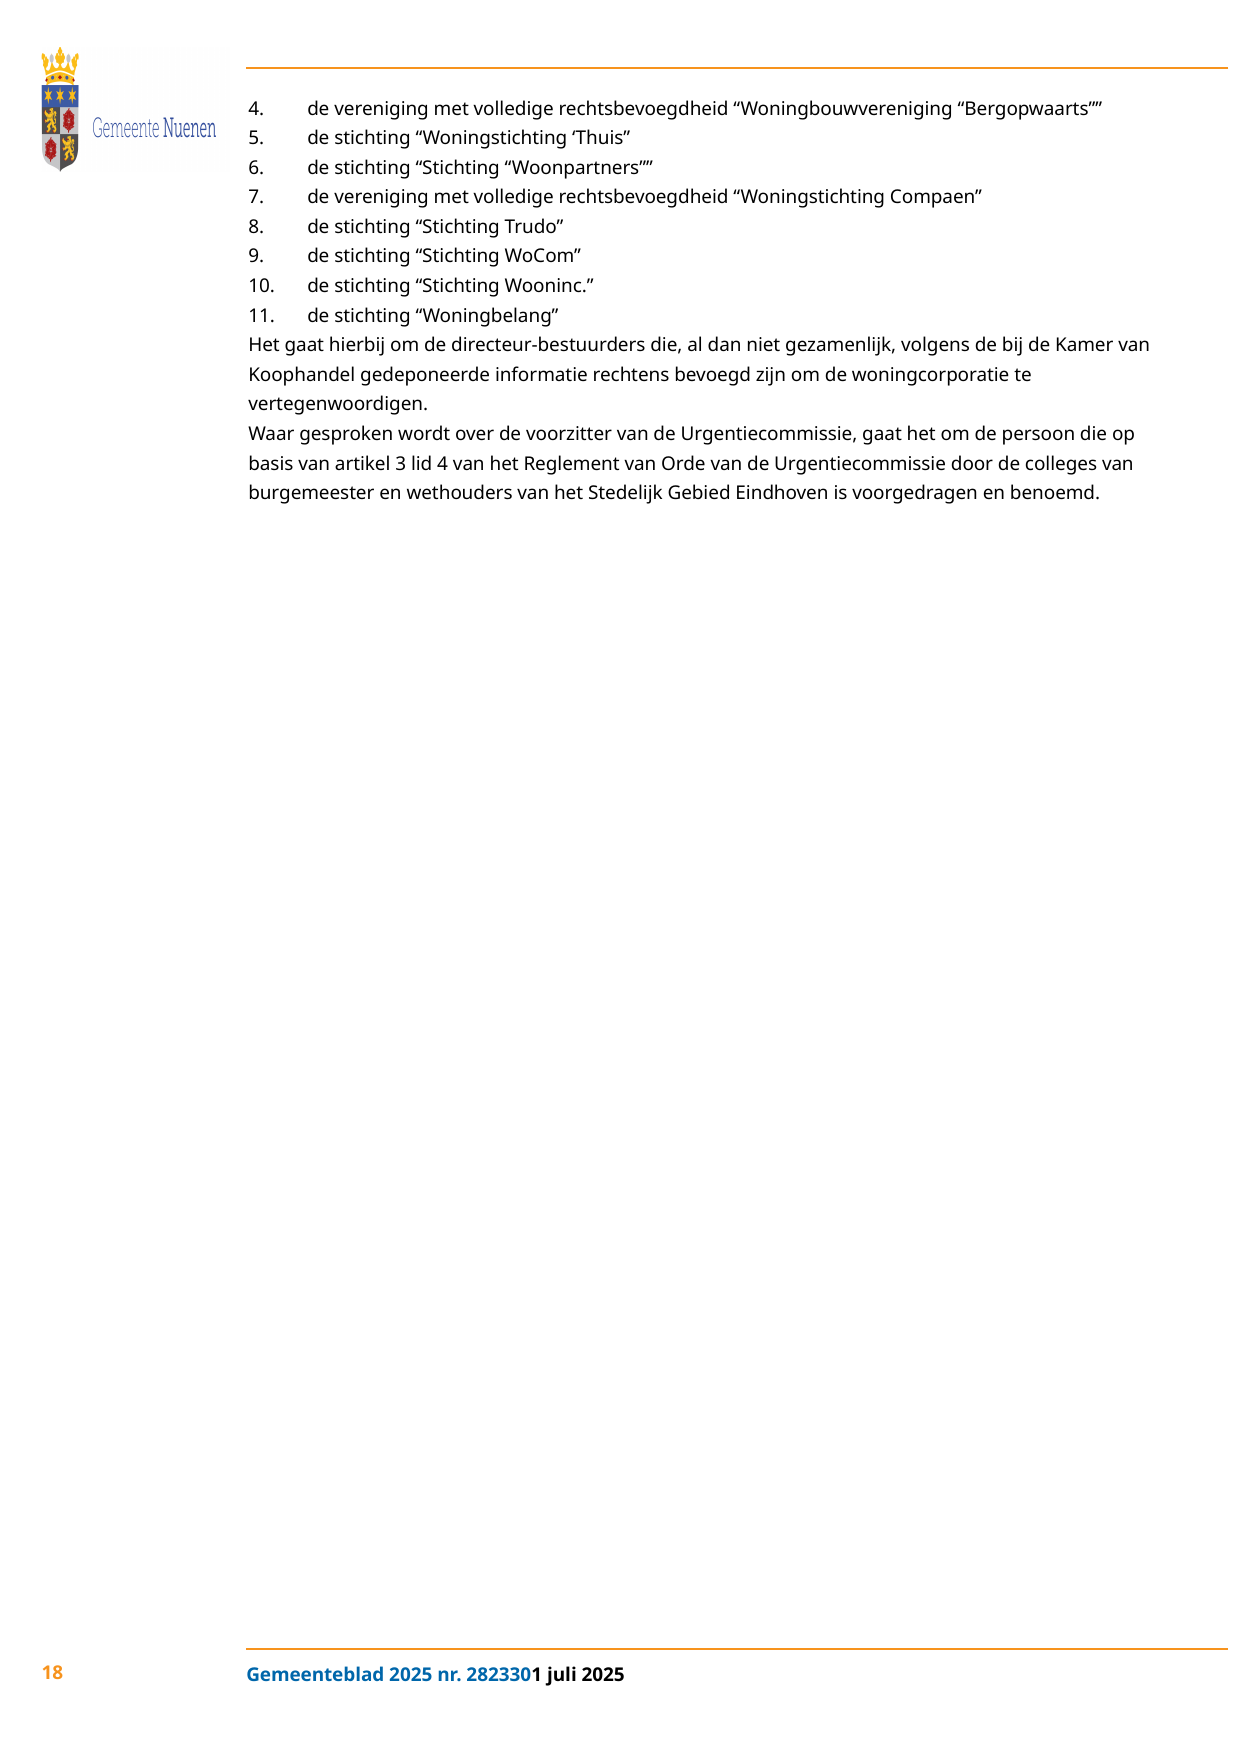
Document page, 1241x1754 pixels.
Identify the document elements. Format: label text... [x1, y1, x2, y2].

list de stichting “Stichting WoCom” [248, 243, 1152, 268]
list de vereniging met volledige rechtsbevoegdheid “Woningbouwvereniging “Bergopwaarts”” [248, 95, 1152, 121]
text Het gaat hierbij om de directeur-bestuurders die, al dan niet gezamenlijk, volgens de bij de Kamer van Koophandel gedeponeerde informatie rechtens bevoegd zijn om de woningcorporatie te vertegenwoordigen. [248, 331, 1152, 416]
list de stichting “Stichting Trudo” [248, 213, 1152, 239]
picture [41, 47, 231, 172]
list de stichting “Stichting Wooninc.” [248, 272, 1152, 298]
text Waar gesproken wordt over de voorzitter van de Urgentiecommissie, gaat het om de persoon die op basis van artikel 3 lid 4 van het Reglement van Orde van de Urgentiecommissie door de colleges van burgemeester en wethouders van het Stedelijk Gebied Eindhoven is voorgedragen en benoemd. [248, 420, 1152, 505]
list de stichting “Stichting “Woonpartners”” [248, 154, 1152, 180]
list de vereniging met volledige rechtsbevoegdheid “Woningstichting Compaen” [248, 183, 1152, 209]
list de stichting “Woningstichting ‘Thuis” [248, 124, 1152, 150]
list de stichting “Woningbelang” [248, 302, 1152, 328]
